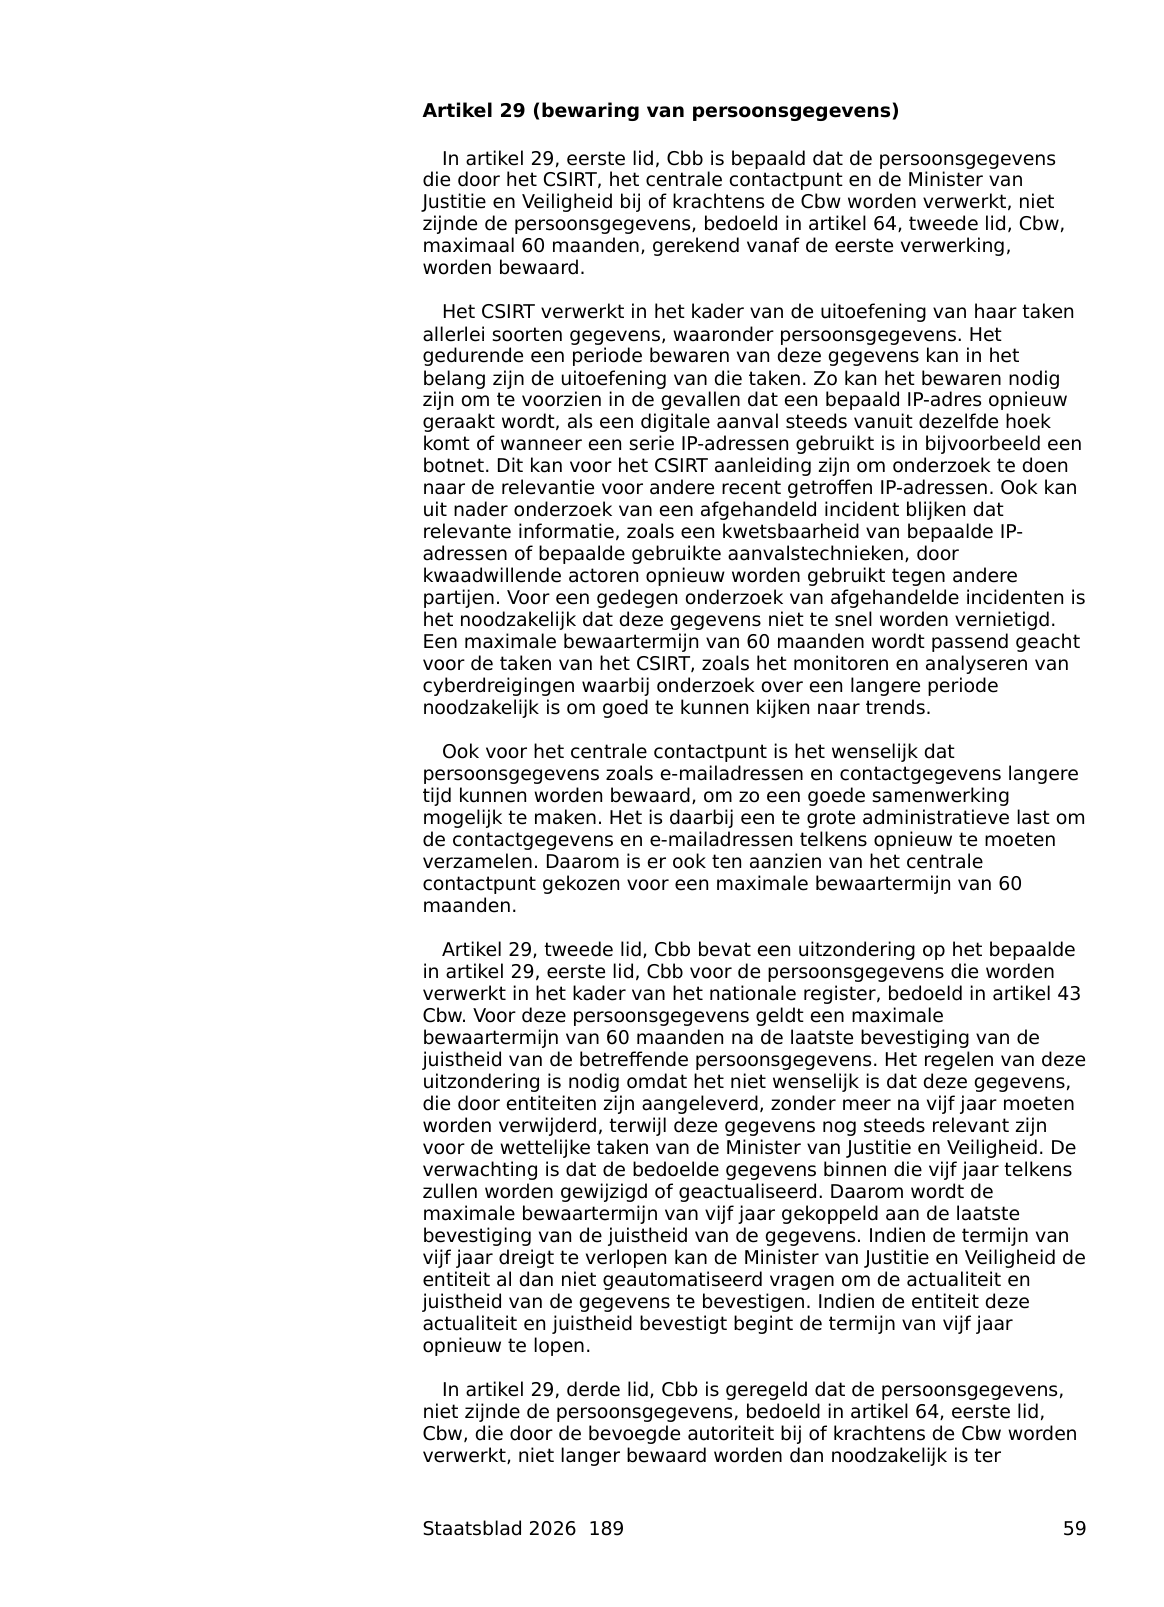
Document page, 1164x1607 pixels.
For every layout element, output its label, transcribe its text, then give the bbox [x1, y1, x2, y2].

text In artikel 29, eerste lid, Cbb is bepaald dat de persoonsgegevens die door het CSIRT, het centrale contactpunt en de Minister van Justitie en Veiligheid bij of krachtens de Cbw worden verwerkt, niet zijnde de persoonsgegevens, bedoeld in artikel 64, tweede lid, Cbw, maximaal 60 maanden, gerekend vanaf de eerste verwerking, worden bewaard. [422, 147, 1087, 279]
text In artikel 29, derde lid, Cbb is geregeld dat de persoonsgegevens, niet zijnde de persoonsgegevens, bedoeld in artikel 64, eerste lid, Cbw, die door de bevoegde autoriteit bij of krachtens de Cbw worden verwerkt, niet langer bewaard worden dan noodzakelijk is ter [422, 1379, 1087, 1467]
text Artikel 29, tweede lid, Cbb bevat een uitzondering op het bepaalde in artikel 29, eerste lid, Cbb voor de persoonsgegevens die worden verwerkt in het kader van het nationale register, bedoeld in artikel 43 Cbw. Voor deze persoonsgegevens geldt een maximale bewaartermijn van 60 maanden na de laatste bevestiging van de juistheid van de betreffende persoonsgegevens. Het regelen van deze uitzondering is nodig omdat het niet wenselijk is dat deze gegevens, die door entiteiten zijn aangeleverd, zonder meer na vijf jaar moeten worden verwijderd, terwijl deze gegevens nog steeds relevant zijn voor de wettelijke taken van de Minister van Justitie en Veiligheid. De verwachting is dat de bedoelde gegevens binnen die vijf jaar telkens zullen worden gewijzigd of geactualiseerd. Daarom wordt de maximale bewaartermijn van vijf jaar gekoppeld aan de laatste bevestiging van de juistheid van de gegevens. Indien de termijn van vijf jaar dreigt te verlopen kan de Minister van Justitie en Veiligheid de entiteit al dan niet geautomatiseerd vragen om de actualiteit en juistheid van de gegevens te bevestigen. Indien de entiteit deze actualiteit en juistheid bevestigt begint de termijn van vijf jaar opnieuw te lopen. [422, 939, 1087, 1357]
text Ook voor het centrale contactpunt is het wenselijk dat persoonsgegevens zoals e-mailadressen en contactgegevens langere tijd kunnen worden bewaard, om zo een goede samenwerking mogelijk te maken. Het is daarbij een te grote administratieve last om de contactgegevens en e-mailadressen telkens opnieuw te moeten verzamelen. Daarom is er ook ten aanzien van het centrale contactpunt gekozen voor een maximale bewaartermijn van 60 maanden. [422, 741, 1087, 917]
subtitle Artikel 29 (bewaring van persoonsgegevens) [422, 100, 1087, 122]
text Het CSIRT verwerkt in het kader van de uitoefening van haar taken allerlei soorten gegevens, waaronder persoonsgegevens. Het gedurende een periode bewaren van deze gegevens kan in het belang zijn de uitoefening van die taken. Zo kan het bewaren nodig zijn om te voorzien in de gevallen dat een bepaald IP-adres opnieuw geraakt wordt, als een digitale aanval steeds vanuit dezelfde hoek komt of wanneer een serie IP-adressen gebruikt is in bijvoorbeeld een botnet. Dit kan voor het CSIRT aanleiding zijn om onderzoek te doen naar de relevantie voor andere recent getroffen IP-adressen. Ook kan uit nader onderzoek van een afgehandeld incident blijken dat relevante informatie, zoals een kwetsbaarheid van bepaalde IP-adressen of bepaalde gebruikte aanvalstechnieken, door kwaadwillende actoren opnieuw worden gebruikt tegen andere partijen. Voor een gedegen onderzoek van afgehandelde incidenten is het noodzakelijk dat deze gegevens niet te snel worden vernietigd. Een maximale bewaartermijn van 60 maanden wordt passend geacht voor de taken van het CSIRT, zoals het monitoren en analyseren van cyberdreigingen waarbij onderzoek over een langere periode noodzakelijk is om goed te kunnen kijken naar trends. [422, 301, 1087, 719]
